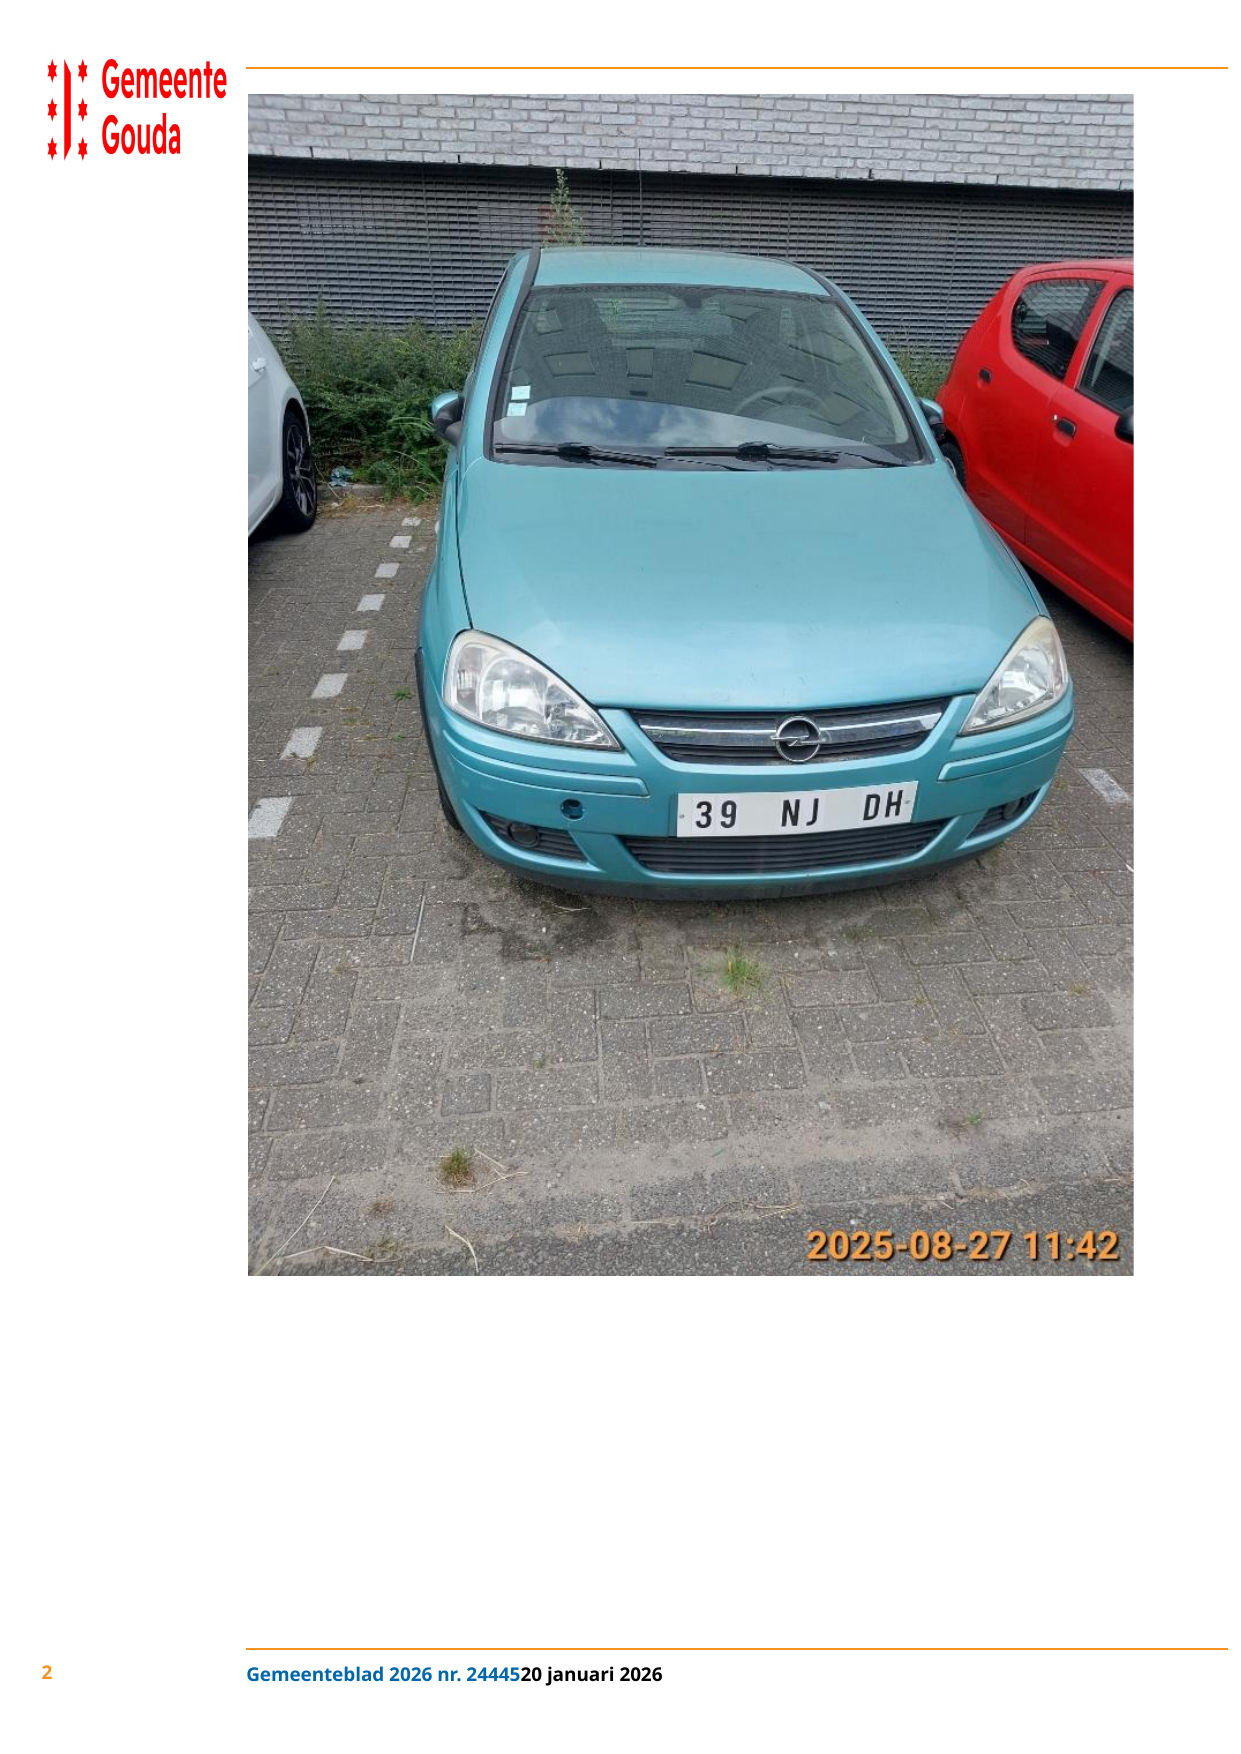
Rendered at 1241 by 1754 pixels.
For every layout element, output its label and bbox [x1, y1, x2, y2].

picture [41, 47, 231, 172]
picture [248, 94, 1134, 1276]
